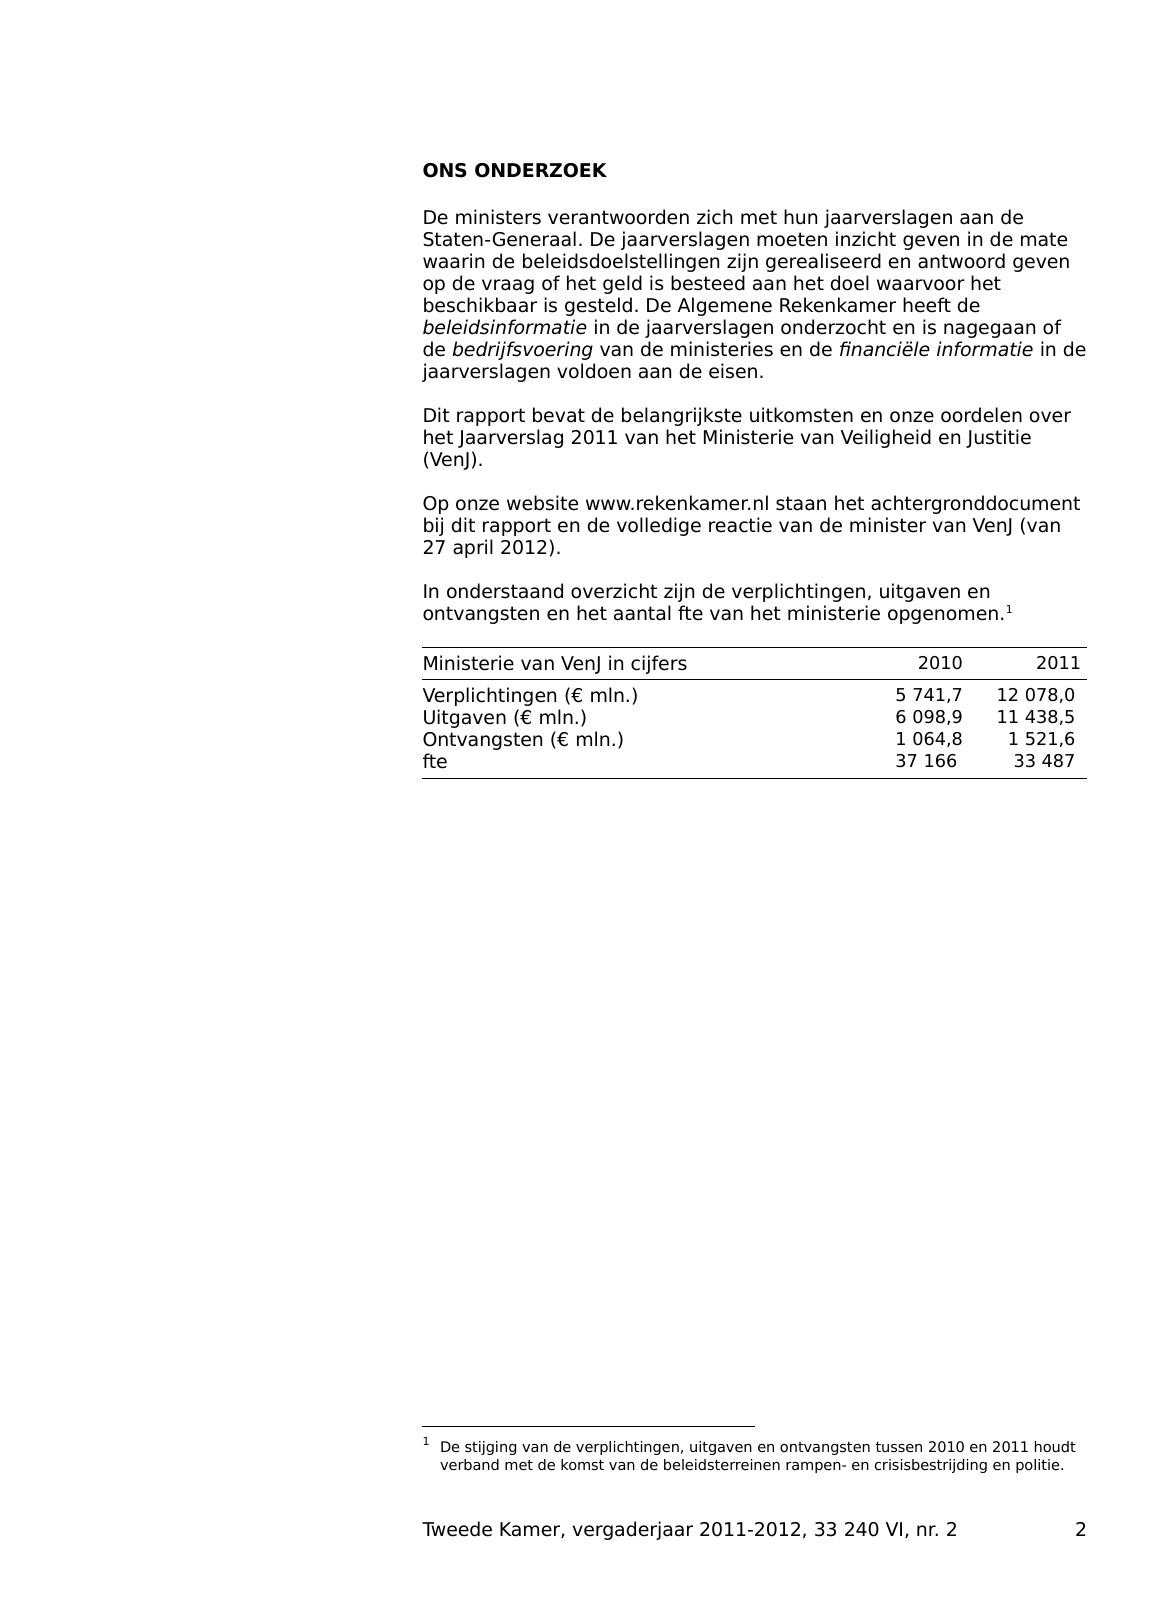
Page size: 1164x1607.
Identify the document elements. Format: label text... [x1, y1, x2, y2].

text De ministers verantwoorden zich met hun jaarverslagen aan de Staten-Generaal. De jaarverslagen moeten inzicht geven in de mate waarin de beleidsdoelstellingen zijn gerealiseerd en antwoord geven op de vraag of het geld is besteed aan het doel waarvoor het beschikbaar is gesteld. De Algemene Rekenkamer heeft de beleidsinformatie in de jaarverslagen onderzocht en is nagegaan of de bedrijfsvoering van de ministeries en de financiële informatie in de jaarverslagen voldoen aan de eisen. [422, 207, 1087, 383]
text Dit rapport bevat de belangrijkste uitkomsten en onze oordelen over het Jaarverslag 2011 van het Ministerie van Veiligheid en Justitie (VenJ). [422, 405, 1087, 471]
table_cell 1 521,6 [969, 729, 1087, 751]
subtitle ONS ONDERZOEK [422, 160, 1087, 182]
text De stijging van de verplichtingen, uitgaven en ontvangsten tussen 2010 en 2011 houdt verband met de komst van de beleidsterreinen rampen- en crisisbestrijding en politie. [422, 1435, 1087, 1474]
text In onderstaand overzicht zijn de verplichtingen, uitgaven en ontvangsten en het aantal fte van het ministerie opgenomen. [422, 581, 1087, 625]
table_cell Uitgaven (€ mln.) [422, 707, 850, 729]
table_header 2010 [850, 648, 968, 679]
table_cell 11 438,5 [969, 707, 1087, 729]
table_cell 5 741,7 [850, 680, 968, 707]
table_cell fte [422, 751, 850, 778]
table_cell 12 078,0 [969, 680, 1087, 707]
table_cell 37 166 [850, 751, 968, 778]
table_cell 33 487 [969, 751, 1087, 778]
table_cell Ontvangsten (€ mln.) [422, 729, 850, 751]
text Op onze website www.rekenkamer.nl staan het achtergronddocument bij dit rapport en de volledige reactie van de minister van VenJ (van 27 april 2012). [422, 493, 1087, 559]
table_cell Verplichtingen (€ mln.) [422, 680, 850, 707]
table_header Ministerie van VenJ in cijfers [422, 648, 850, 679]
table_cell 1 064,8 [850, 729, 968, 751]
table_header 2011 [969, 648, 1087, 679]
table_cell 6 098,9 [850, 707, 968, 729]
